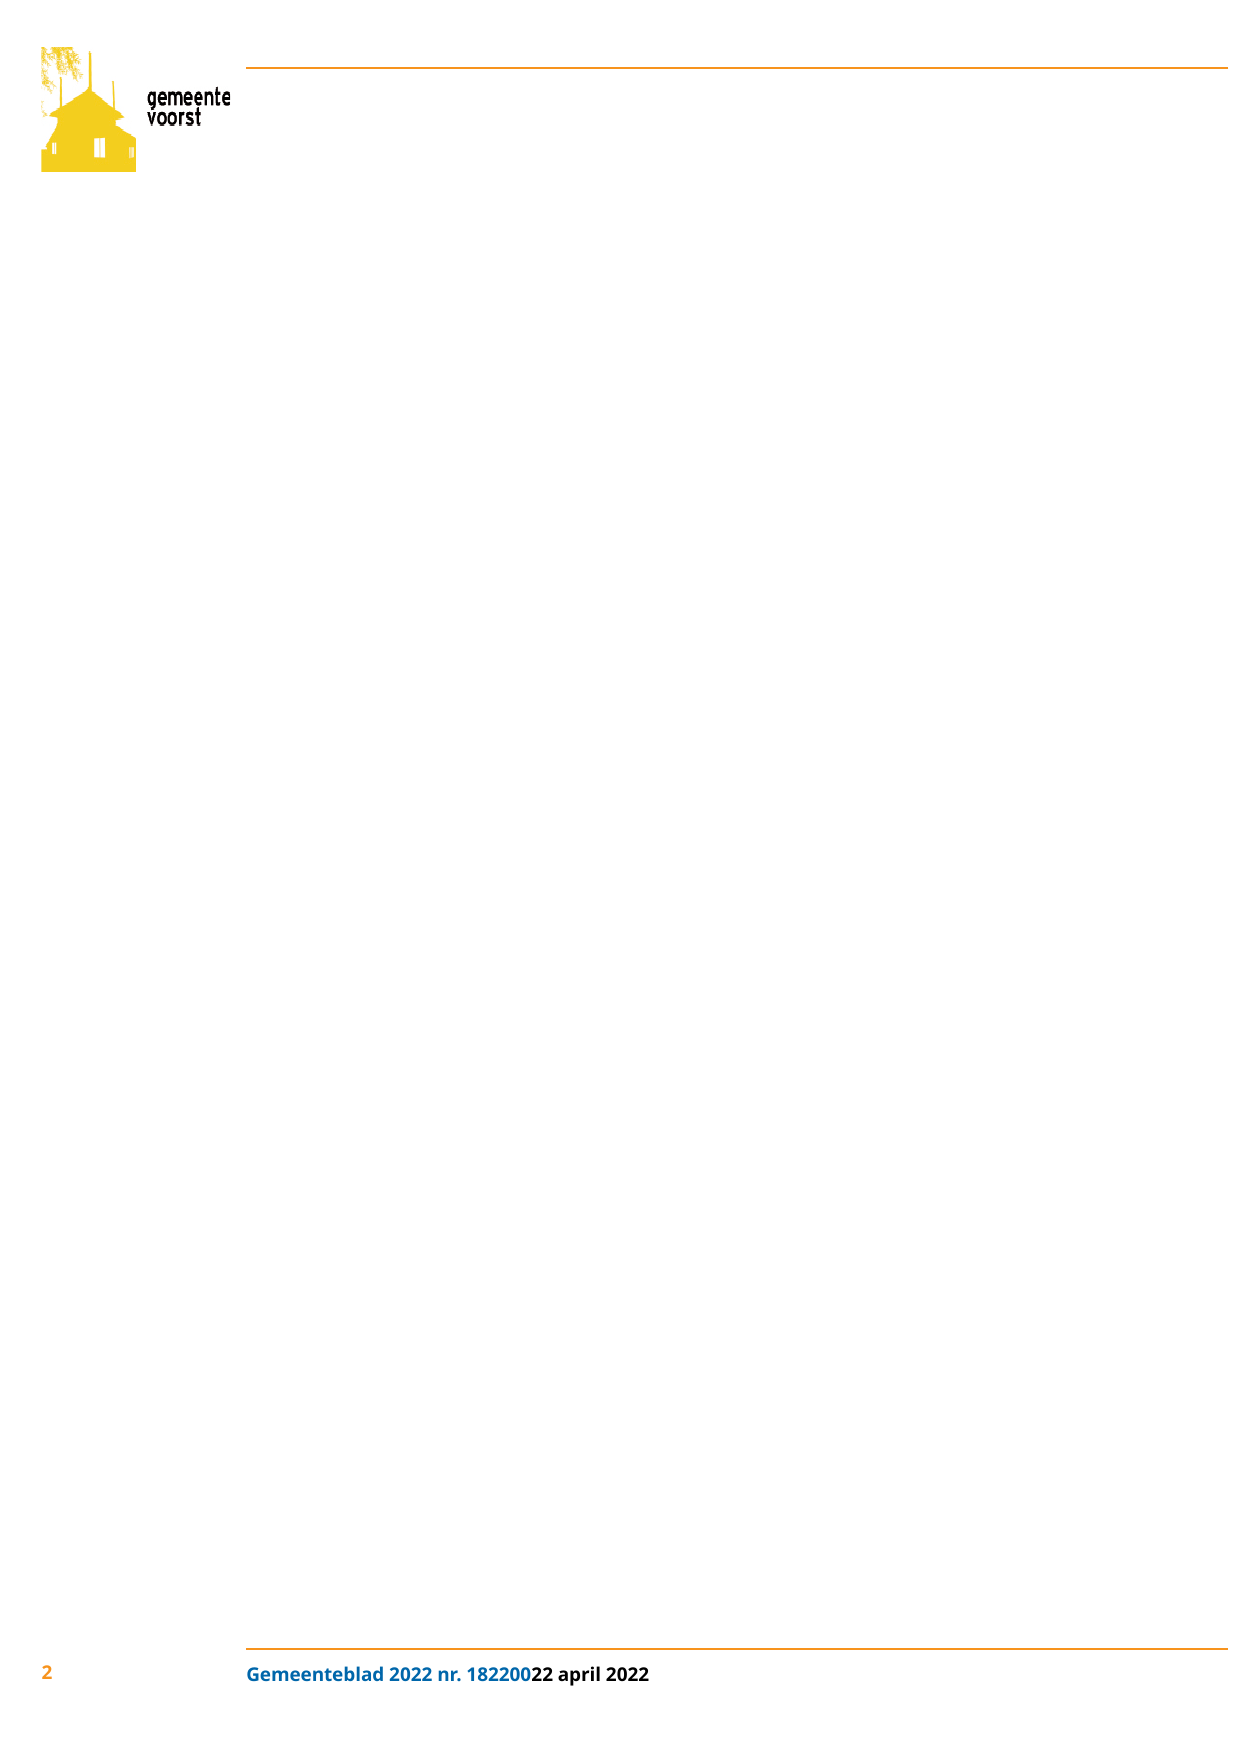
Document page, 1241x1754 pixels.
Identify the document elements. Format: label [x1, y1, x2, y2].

picture [41, 47, 231, 172]
